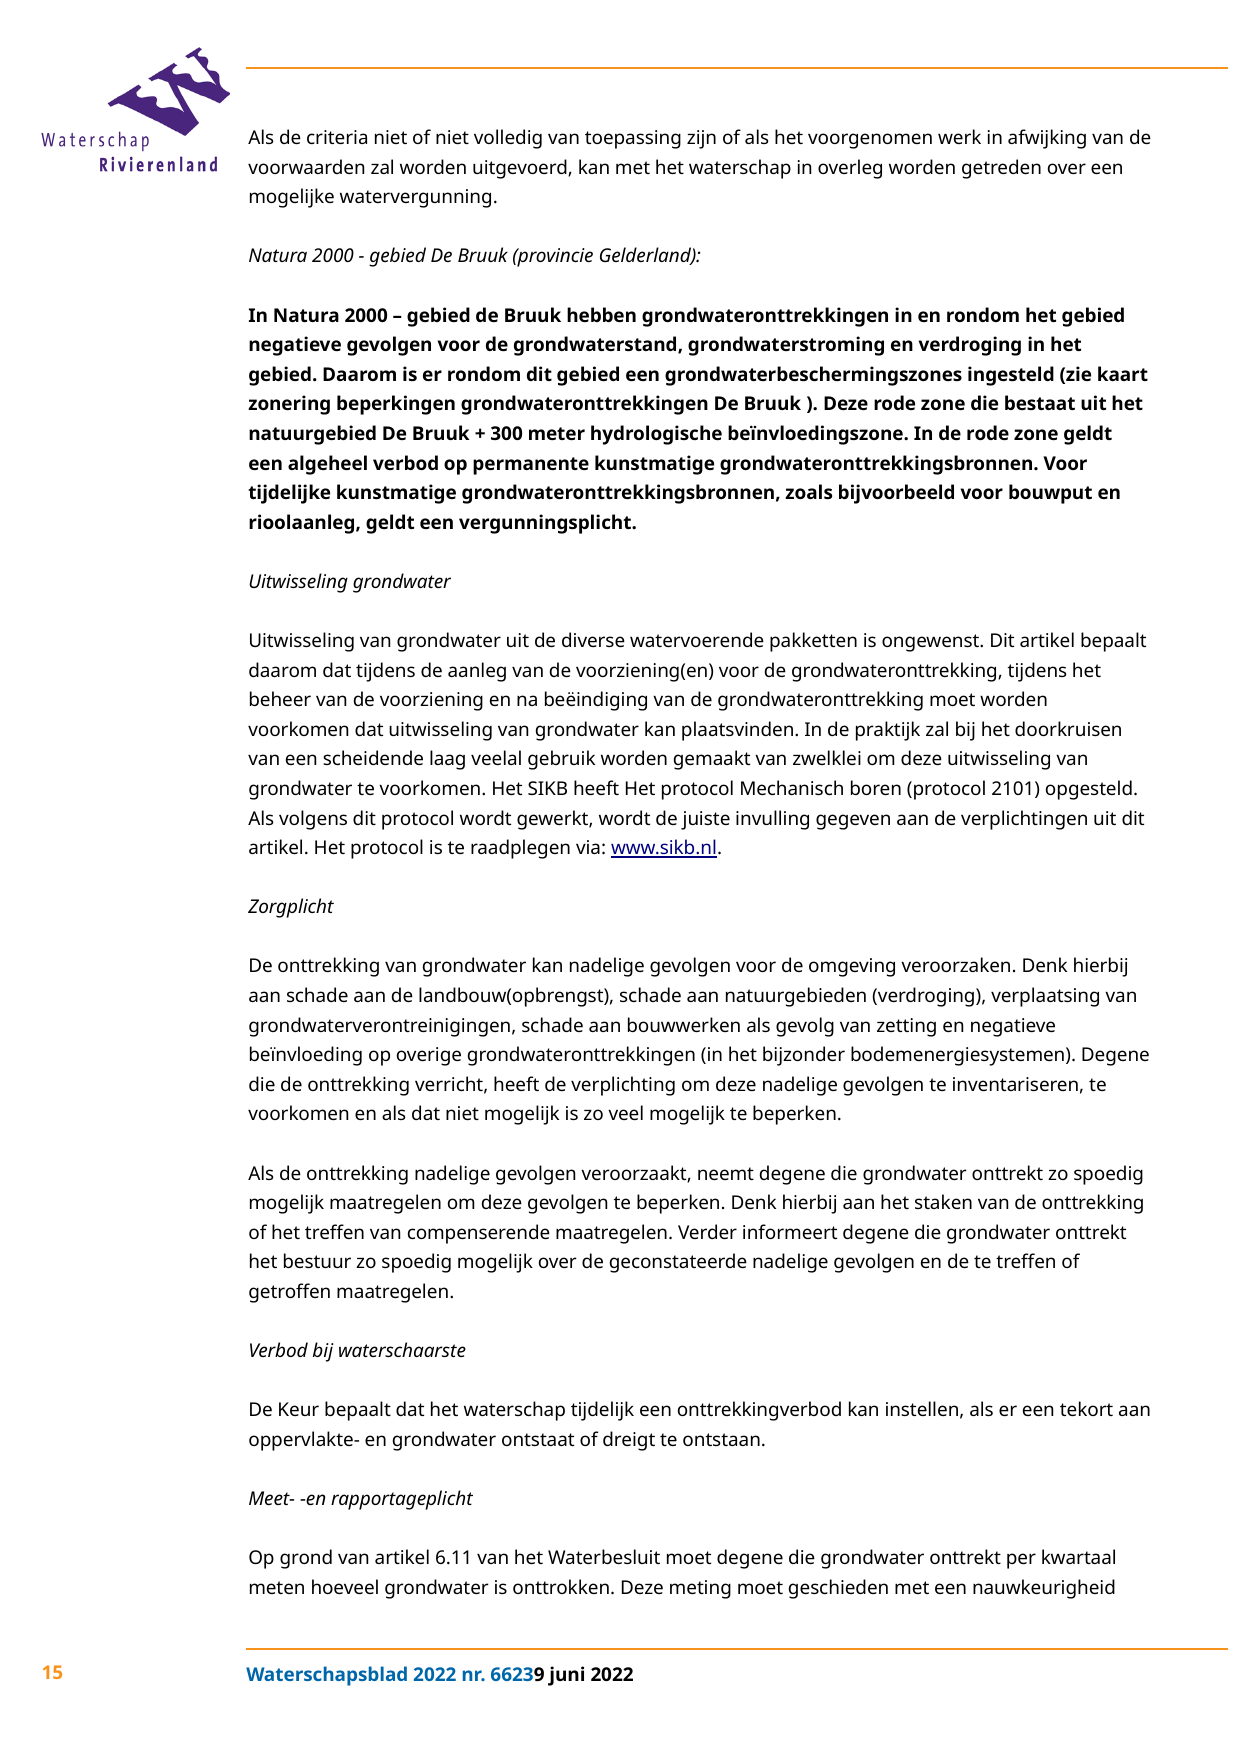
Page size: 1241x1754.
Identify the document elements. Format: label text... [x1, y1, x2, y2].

text Verbod bij waterschaarste [248, 1337, 1152, 1363]
text Op grond van artikel 6.11 van het Waterbesluit moet degene die grondwater onttrekt per kwartaal meten hoeveel grondwater is onttrokken. Deze meting moet geschieden met een nauwkeurigheid [248, 1544, 1152, 1600]
text De Keur bepaalt dat het waterschap tijdelijk een onttrekkingverbod kan instellen, als er een tekort aan oppervlakte- en grondwater ontstaat of dreigt te ontstaan. [248, 1396, 1152, 1452]
text Als de criteria niet of niet volledig van toepassing zijn of als het voorgenomen werk in afwijking van de voorwaarden zal worden uitgevoerd, kan met het waterschap in overleg worden getreden over een mogelijke watervergunning. [248, 124, 1152, 209]
picture [41, 47, 231, 172]
text Meet- -en rapportageplicht [248, 1485, 1152, 1511]
text Uitwisseling grondwater [248, 568, 1152, 594]
text Zorgplicht [248, 893, 1152, 919]
text De onttrekking van grondwater kan nadelige gevolgen voor de omgeving veroorzaken. Denk hierbij aan schade aan de landbouw(opbrengst), schade aan natuurgebieden (verdroging), verplaatsing van grondwaterverontreinigingen, schade aan bouwwerken als gevolg van zetting en negatieve beïnvloeding op overige grondwateronttrekkingen (in het bijzonder bodemenergiesystemen). Degene die de onttrekking verricht, heeft de verplichting om deze nadelige gevolgen te inventariseren, te voorkomen en als dat niet mogelijk is zo veel mogelijk te beperken. [248, 953, 1152, 1126]
text Uitwisseling van grondwater uit de diverse watervoerende pakketten is ongewenst. Dit artikel bepaalt daarom dat tijdens de aanleg van de voorziening(en) voor de grondwateronttrekking, tijdens het beheer van de voorziening en na beëindiging van de grondwateronttrekking moet worden voorkomen dat uitwisseling van grondwater kan plaatsvinden. In de praktijk zal bij het doorkruisen van een scheidende laag veelal gebruik worden gemaakt van zwelklei om deze uitwisseling van grondwater te voorkomen. Het SIKB heeft Het protocol Mechanisch boren (protocol 2101) opgesteld. Als volgens dit protocol wordt gewerkt, wordt de juiste invulling gegeven aan de verplichtingen uit dit artikel. Het protocol is te raadplegen via: www.sikb.nl. [248, 627, 1152, 860]
text Natura 2000 - gebied De Bruuk (provincie Gelderland): [248, 243, 1152, 268]
text Als de onttrekking nadelige gevolgen veroorzaakt, neemt degene die grondwater onttrekt zo spoedig mogelijk maatregelen om deze gevolgen te beperken. Denk hierbij aan het staken van de onttrekking of het treffen van compenserende maatregelen. Verder informeert degene die grondwater onttrekt het bestuur zo spoedig mogelijk over de geconstateerde nadelige gevolgen en de te treffen of getroffen maatregelen. [248, 1160, 1152, 1304]
text In Natura 2000 – gebied de Bruuk hebben grondwateronttrekkingen in en rondom het gebied negatieve gevolgen voor de grondwaterstand, grondwaterstroming en verdroging in het gebied. Daarom is er rondom dit gebied een grondwaterbeschermingszones ingesteld (zie kaart zonering beperkingen grondwateronttrekkingen De Bruuk ). Deze rode zone die bestaat uit het natuurgebied De Bruuk + 300 meter hydrologische beïnvloedingszone. In de rode zone geldt een algeheel verbod op permanente kunstmatige grondwateronttrekkingsbronnen. Voor tijdelijke kunstmatige grondwateronttrekkingsbronnen, zoals bijvoorbeeld voor bouwput en rioolaanleg, geldt een vergunningsplicht. [248, 302, 1152, 535]
